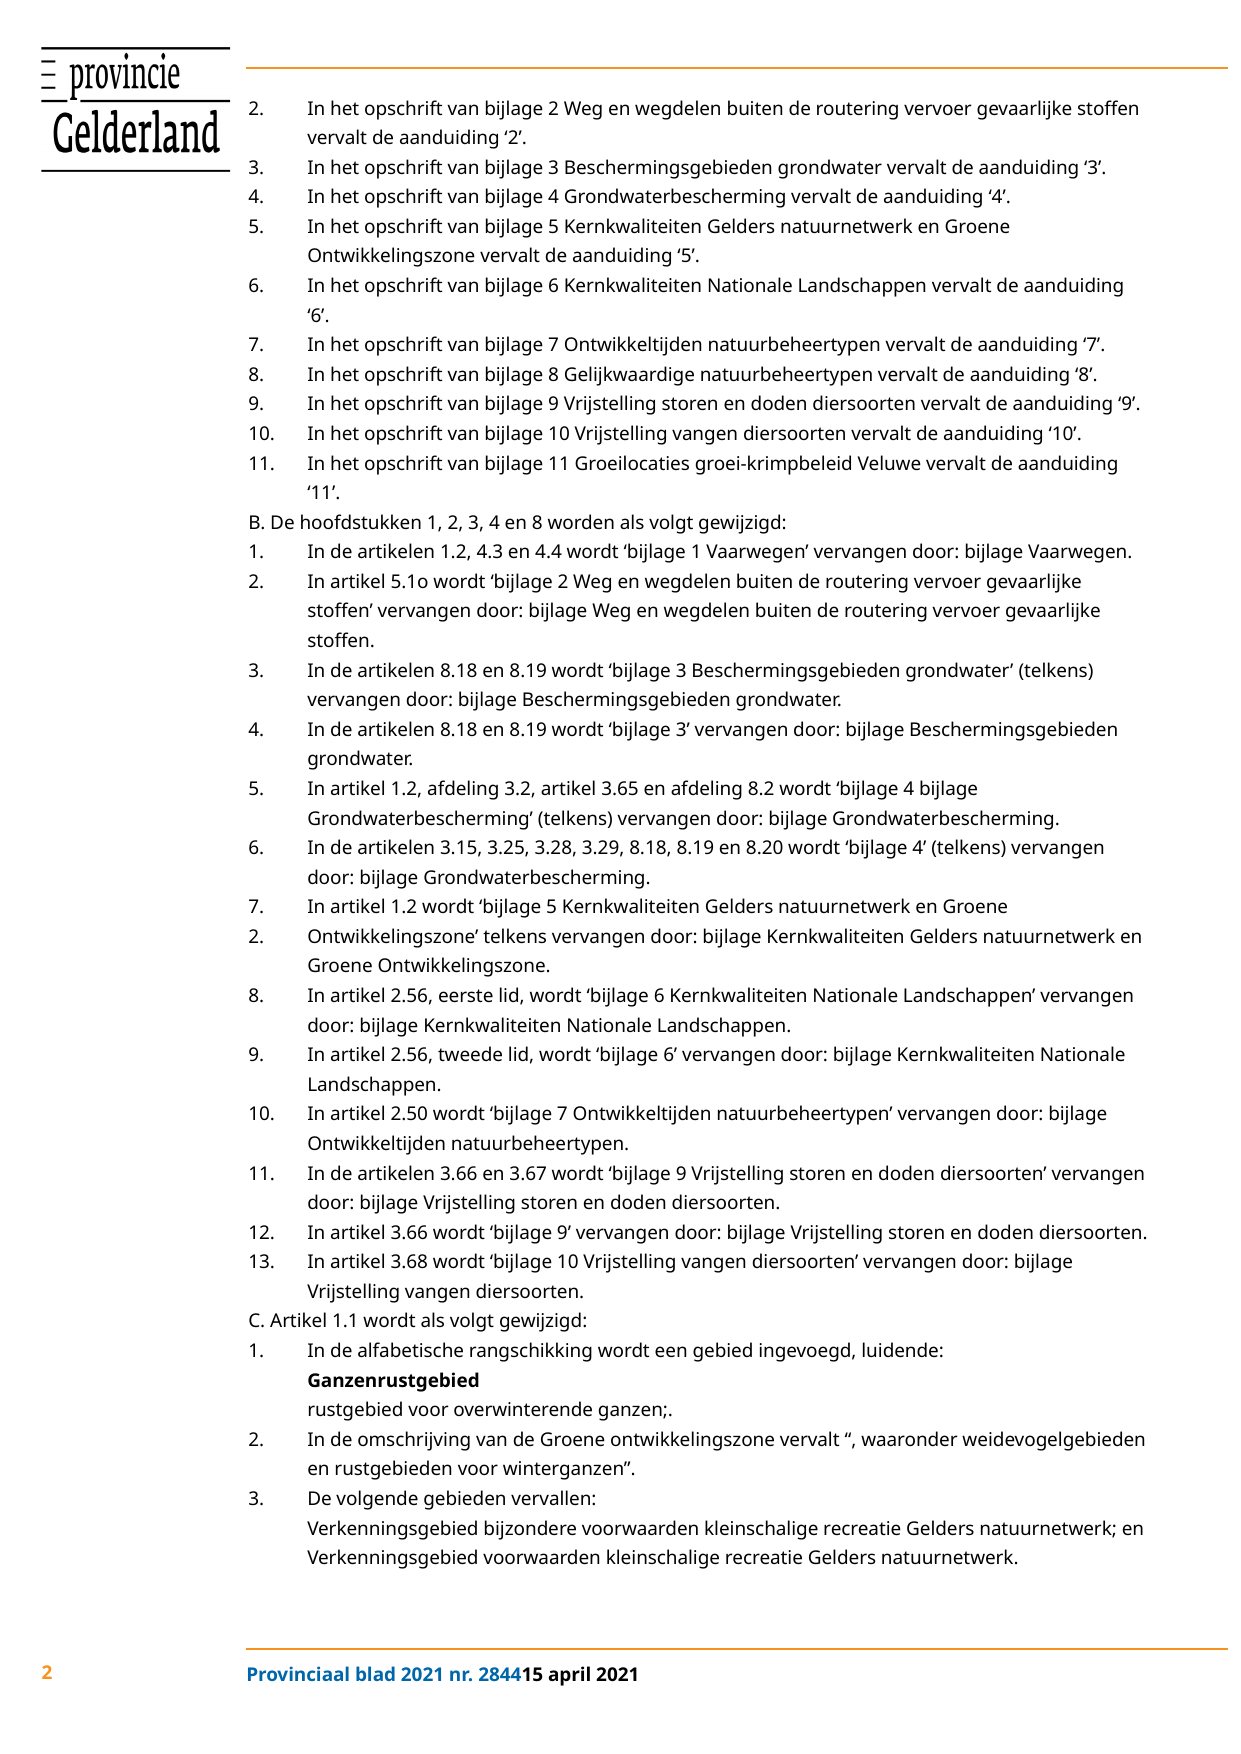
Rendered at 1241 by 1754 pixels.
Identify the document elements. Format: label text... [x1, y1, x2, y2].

list In artikel 2.50 wordt ‘bijlage 7 Ontwikkeltijden natuurbeheertypen’ vervangen door: bijlage Ontwikkeltijden natuurbeheertypen. [248, 1101, 1152, 1156]
list In het opschrift van bijlage 10 Vrijstelling vangen diersoorten vervalt de aanduiding ‘10’. [248, 420, 1152, 446]
list In het opschrift van bijlage 5 Kernkwaliteiten Gelders natuurnetwerk en Groene Ontwikkelingszone vervalt de aanduiding ‘5’. [248, 213, 1152, 268]
list In het opschrift van bijlage 7 Ontwikkeltijden natuurbeheertypen vervalt de aanduiding ‘7’. [248, 331, 1152, 357]
list Verkenningsgebied bijzondere voorwaarden kleinschalige recreatie Gelders natuurnetwerk; en [248, 1515, 1152, 1541]
list In artikel 3.68 wordt ‘bijlage 10 Vrijstelling vangen diersoorten’ vervangen door: bijlage Vrijstelling vangen diersoorten. [248, 1248, 1152, 1304]
list Verkenningsgebied voorwaarden kleinschalige recreatie Gelders natuurnetwerk. [248, 1544, 1152, 1570]
list Grondwaterbescherming’ (telkens) vervangen door: bijlage Grondwaterbescherming. [248, 805, 1152, 831]
list De volgende gebieden vervallen: [248, 1485, 1152, 1511]
list In artikel 1.2, afdeling 3.2, artikel 3.65 en afdeling 8.2 wordt ‘bijlage 4 bijlage [248, 775, 1152, 801]
list Ganzenrustgebied [248, 1367, 1152, 1393]
list In het opschrift van bijlage 9 Vrijstelling storen en doden diersoorten vervalt de aanduiding ‘9’. [248, 391, 1152, 416]
list In het opschrift van bijlage 2 Weg en wegdelen buiten de routering vervoer gevaarlijke stoffen vervalt de aanduiding ‘2’. [248, 95, 1152, 150]
list In het opschrift van bijlage 6 Kernkwaliteiten Nationale Landschappen vervalt de aanduiding ‘6’. [248, 272, 1152, 328]
list In de artikelen 1.2, 4.3 en 4.4 wordt ‘bijlage 1 Vaarwegen’ vervangen door: bijlage Vaarwegen. [248, 538, 1152, 564]
list In het opschrift van bijlage 8 Gelijkwaardige natuurbeheertypen vervalt de aanduiding ‘8’. [248, 361, 1152, 387]
list In de omschrijving van de Groene ontwikkelingszone vervalt “, waaronder weidevogelgebieden en rustgebieden voor winterganzen”. [248, 1426, 1152, 1481]
list In het opschrift van bijlage 11 Groeilocaties groei-krimpbeleid Veluwe vervalt de aanduiding ‘11’. [248, 450, 1152, 505]
list In het opschrift van bijlage 3 Beschermingsgebieden grondwater vervalt de aanduiding ‘3’. [248, 154, 1152, 180]
list In de artikelen 8.18 en 8.19 wordt ‘bijlage 3’ vervangen door: bijlage Beschermingsgebieden grondwater. [248, 716, 1152, 771]
list In de artikelen 3.66 en 3.67 wordt ‘bijlage 9 Vrijstelling storen en doden diersoorten’ vervangen door: bijlage Vrijstelling storen en doden diersoorten. [248, 1160, 1152, 1215]
text B. De hoofdstukken 1, 2, 3, 4 en 8 worden als volgt gewijzigd: [248, 509, 1152, 535]
list In artikel 1.2 wordt ‘bijlage 5 Kernkwaliteiten Gelders natuurnetwerk en Groene [248, 893, 1152, 919]
list In de artikelen 8.18 en 8.19 wordt ‘bijlage 3 Beschermingsgebieden grondwater’ (telkens) vervangen door: bijlage Beschermingsgebieden grondwater. [248, 657, 1152, 712]
list rustgebied voor overwinterende ganzen;. [248, 1396, 1152, 1422]
list In artikel 2.56, eerste lid, wordt ‘bijlage 6 Kernkwaliteiten Nationale Landschappen’ vervangen door: bijlage Kernkwaliteiten Nationale Landschappen. [248, 982, 1152, 1038]
list Ontwikkelingszone’ telkens vervangen door: bijlage Kernkwaliteiten Gelders natuurnetwerk en Groene Ontwikkelingszone. [248, 923, 1152, 978]
list In artikel 3.66 wordt ‘bijlage 9’ vervangen door: bijlage Vrijstelling storen en doden diersoorten. [248, 1219, 1152, 1245]
list In het opschrift van bijlage 4 Grondwaterbescherming vervalt de aanduiding ‘4’. [248, 183, 1152, 209]
list In artikel 5.1o wordt ‘bijlage 2 Weg en wegdelen buiten de routering vervoer gevaarlijke stoffen’ vervangen door: bijlage Weg en wegdelen buiten de routering vervoer gevaarlijke stoffen. [248, 568, 1152, 653]
text C. Artikel 1.1 wordt als volgt gewijzigd: [248, 1308, 1152, 1333]
picture [41, 47, 231, 172]
list In artikel 2.56, tweede lid, wordt ‘bijlage 6’ vervangen door: bijlage Kernkwaliteiten Nationale Landschappen. [248, 1041, 1152, 1097]
list In de alfabetische rangschikking wordt een gebied ingevoegd, luidende: [248, 1337, 1152, 1363]
list In de artikelen 3.15, 3.25, 3.28, 3.29, 8.18, 8.19 en 8.20 wordt ‘bijlage 4’ (telkens) vervangen door: bijlage Grondwaterbescherming. [248, 834, 1152, 890]
